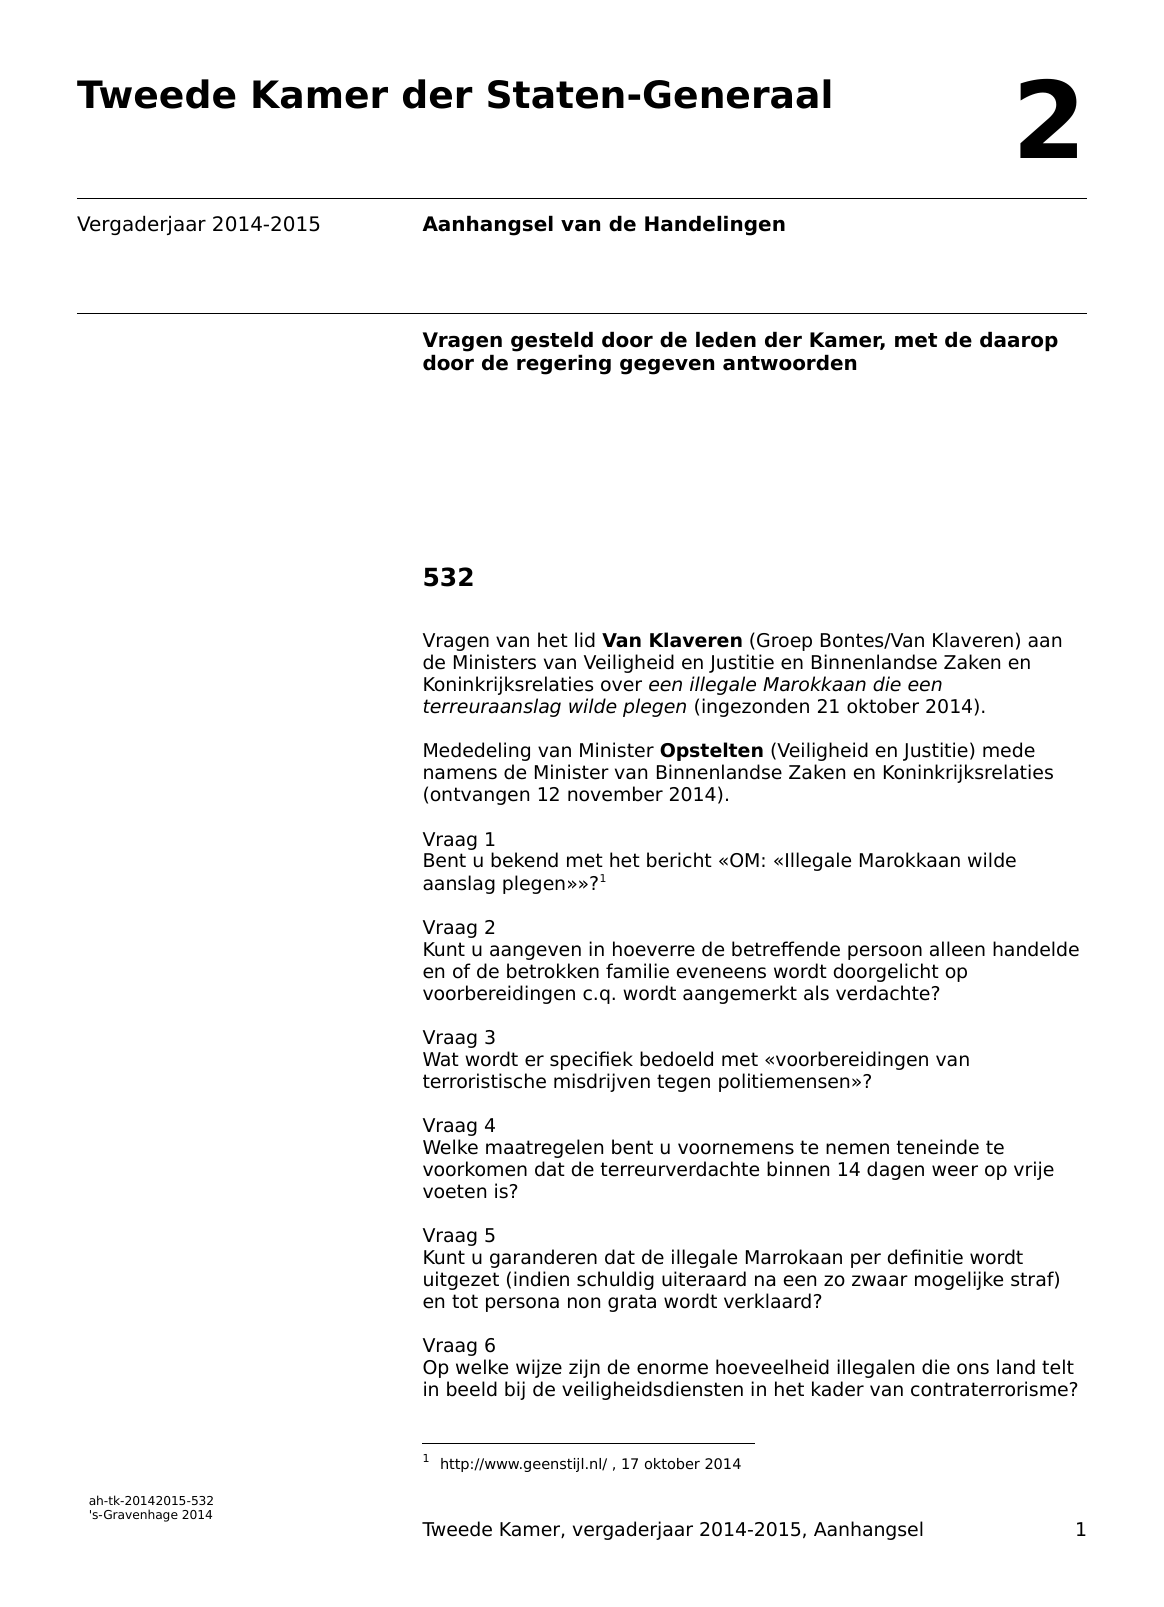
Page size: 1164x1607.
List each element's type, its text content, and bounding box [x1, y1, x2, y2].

text Bent u bekend met het bericht «OM: «Illegale Marokkaan wilde aanslag plegen»»? [422, 850, 1087, 894]
text 532 [422, 563, 1087, 592]
text 's-Gravenhage 2014 [88, 1508, 323, 1522]
text Vraag 3 [422, 1027, 1087, 1049]
text Op welke wijze zijn de enorme hoeveelheid illegalen die ons land telt in beeld bij de veiligheidsdiensten in het kader van contraterrorisme? [422, 1357, 1087, 1401]
text http://www.geenstijl.nl/ , 17 oktober 2014 [422, 1452, 1087, 1474]
table_cell Vergaderjaar 2014-2015 [77, 199, 422, 313]
table_cell [77, 314, 422, 375]
table_cell Vragen gesteld door de leden der Kamer, met de daarop door de regering gegeven antwoorden [422, 314, 1087, 375]
text Kunt u aangeven in hoeverre de betreffende persoon alleen handelde en of de betrokken familie eveneens wordt doorgelicht op voorbereidingen c.q. wordt aangemerkt als verdachte? [422, 938, 1087, 1004]
text ah-tk-20142015-532 [88, 1494, 323, 1508]
text Vraag 5 [422, 1225, 1087, 1247]
text Vragen van het lid Van Klaveren (Groep Bontes/Van Klaveren) aan de Ministers van Veiligheid en Justitie en Binnenlandse Zaken en Koninkrijksrelaties over een illegale Marokkaan die een terreuraanslag wilde plegen (ingezonden 21 oktober 2014). [422, 630, 1087, 718]
text Kunt u garanderen dat de illegale Marrokaan per definitie wordt uitgezet (indien schuldig uiteraard na een zo zwaar mogelijke straf) en tot persona non grata wordt verklaard? [422, 1247, 1087, 1313]
table_header Tweede Kamer der Staten-Generaal [77, 59, 886, 198]
text Vraag 1 [422, 828, 1087, 850]
text Vraag 6 [422, 1335, 1087, 1357]
text Welke maatregelen bent u voornemens te nemen teneinde te voorkomen dat de terreurverdachte binnen 14 dagen weer op vrije voeten is? [422, 1137, 1087, 1203]
text Vraag 4 [422, 1115, 1087, 1137]
table_header 2 [886, 59, 1087, 198]
text Vraag 2 [422, 917, 1087, 938]
table_cell Aanhangsel van de Handelingen [422, 199, 1087, 313]
text Mededeling van Minister Opstelten (Veiligheid en Justitie) mede namens de Minister van Binnenlandse Zaken en Koninkrijksrelaties (ontvangen 12 november 2014). [422, 740, 1087, 806]
text Wat wordt er specifiek bedoeld met «voorbereidingen van terroristische misdrijven tegen politiemensen»? [422, 1049, 1087, 1093]
